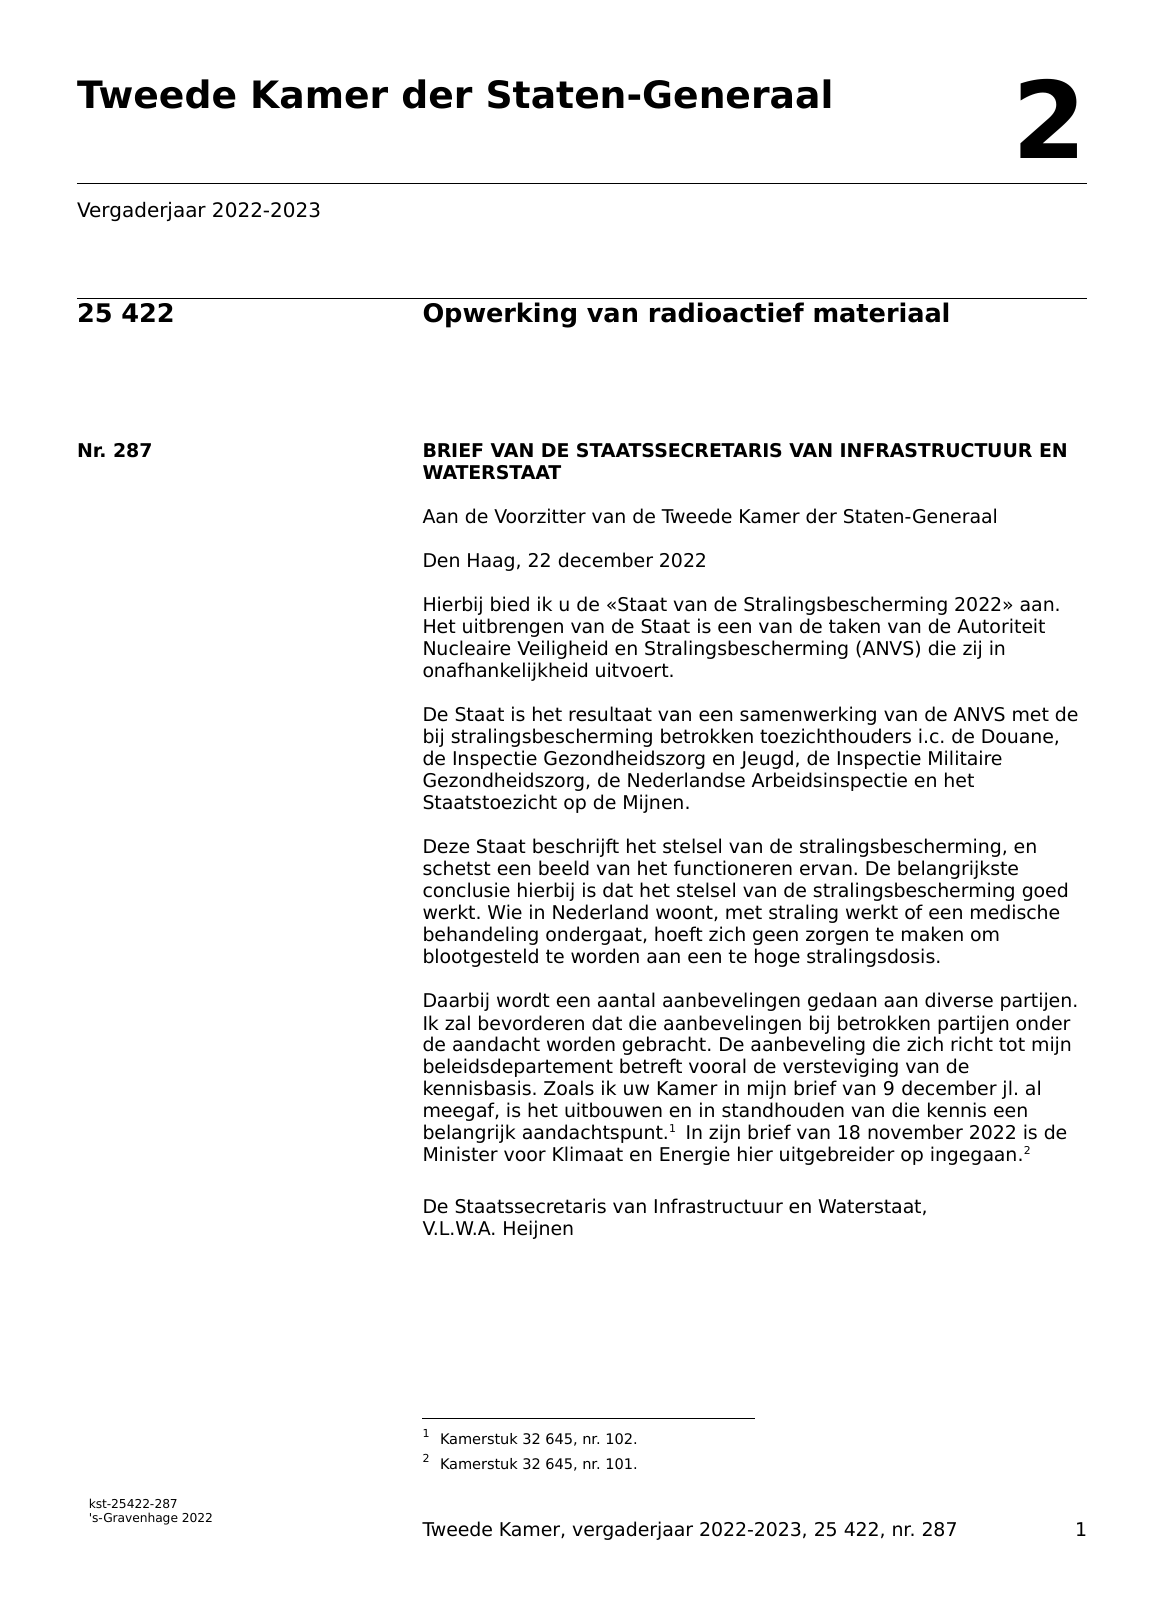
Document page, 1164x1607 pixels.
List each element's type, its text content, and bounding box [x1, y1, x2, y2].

table_cell Vergaderjaar 2022-2023 [77, 184, 1087, 298]
subtitle 25 422 Opwerking van radioactief materiaal [77, 299, 1087, 329]
text De Staat is het resultaat van een samenwerking van de ANVS met de bij stralingsbescherming betrokken toezichthouders i.c. de Douane, de Inspectie Gezondheidszorg en Jeugd, de Inspectie Militaire Gezondheidszorg, de Nederlandse Arbeidsinspectie en het Staatstoezicht op de Mijnen. [422, 704, 1087, 814]
table_header Tweede Kamer der Staten-Generaal [77, 59, 886, 183]
text 's-Gravenhage 2022 [88, 1511, 323, 1525]
text kst-25422-287 [88, 1497, 323, 1511]
text Daarbij wordt een aantal aanbevelingen gedaan aan diverse partijen. Ik zal bevorderen dat die aanbevelingen bij betrokken partijen onder de aandacht worden gebracht. De aanbeveling die zich richt tot mijn beleidsdepartement betreft vooral de versteviging van de kennisbasis. Zoals ik uw Kamer in mijn brief van 9 december jl. al meegaf, is het uitbouwen en in standhouden van die kennis een belangrijk aandachtspunt. In zijn brief van 18 november 2022 is de Minister voor Klimaat en Energie hier uitgebreider op ingegaan. [422, 990, 1087, 1166]
text Aan de Voorzitter van de Tweede Kamer der Staten-Generaal [422, 506, 1087, 528]
text Kamerstuk 32 645, nr. 101. [422, 1452, 1087, 1474]
text De Staatssecretaris van Infrastructuur en Waterstaat, V.L.W.A. Heijnen [422, 1196, 1087, 1240]
text Den Haag, 22 december 2022 [422, 550, 1087, 572]
subtitle Nr. 287 BRIEF VAN DE STAATSSECRETARIS VAN INFRASTRUCTUUR EN WATERSTAAT [77, 440, 1087, 484]
text Hierbij bied ik u de «Staat van de Stralingsbescherming 2022» aan. Het uitbrengen van de Staat is een van de taken van de Autoriteit Nucleaire Veiligheid en Stralingsbescherming (ANVS) die zij in onafhankelijkheid uitvoert. [422, 594, 1087, 682]
text Kamerstuk 32 645, nr. 102. [422, 1427, 1087, 1449]
text Deze Staat beschrijft het stelsel van de stralingsbescherming, en schetst een beeld van het functioneren ervan. De belangrijkste conclusie hierbij is dat het stelsel van de stralingsbescherming goed werkt. Wie in Nederland woont, met straling werkt of een medische behandeling ondergaat, hoeft zich geen zorgen te maken om blootgesteld te worden aan een te hoge stralingsdosis. [422, 836, 1087, 968]
table_header 2 [886, 59, 1087, 183]
